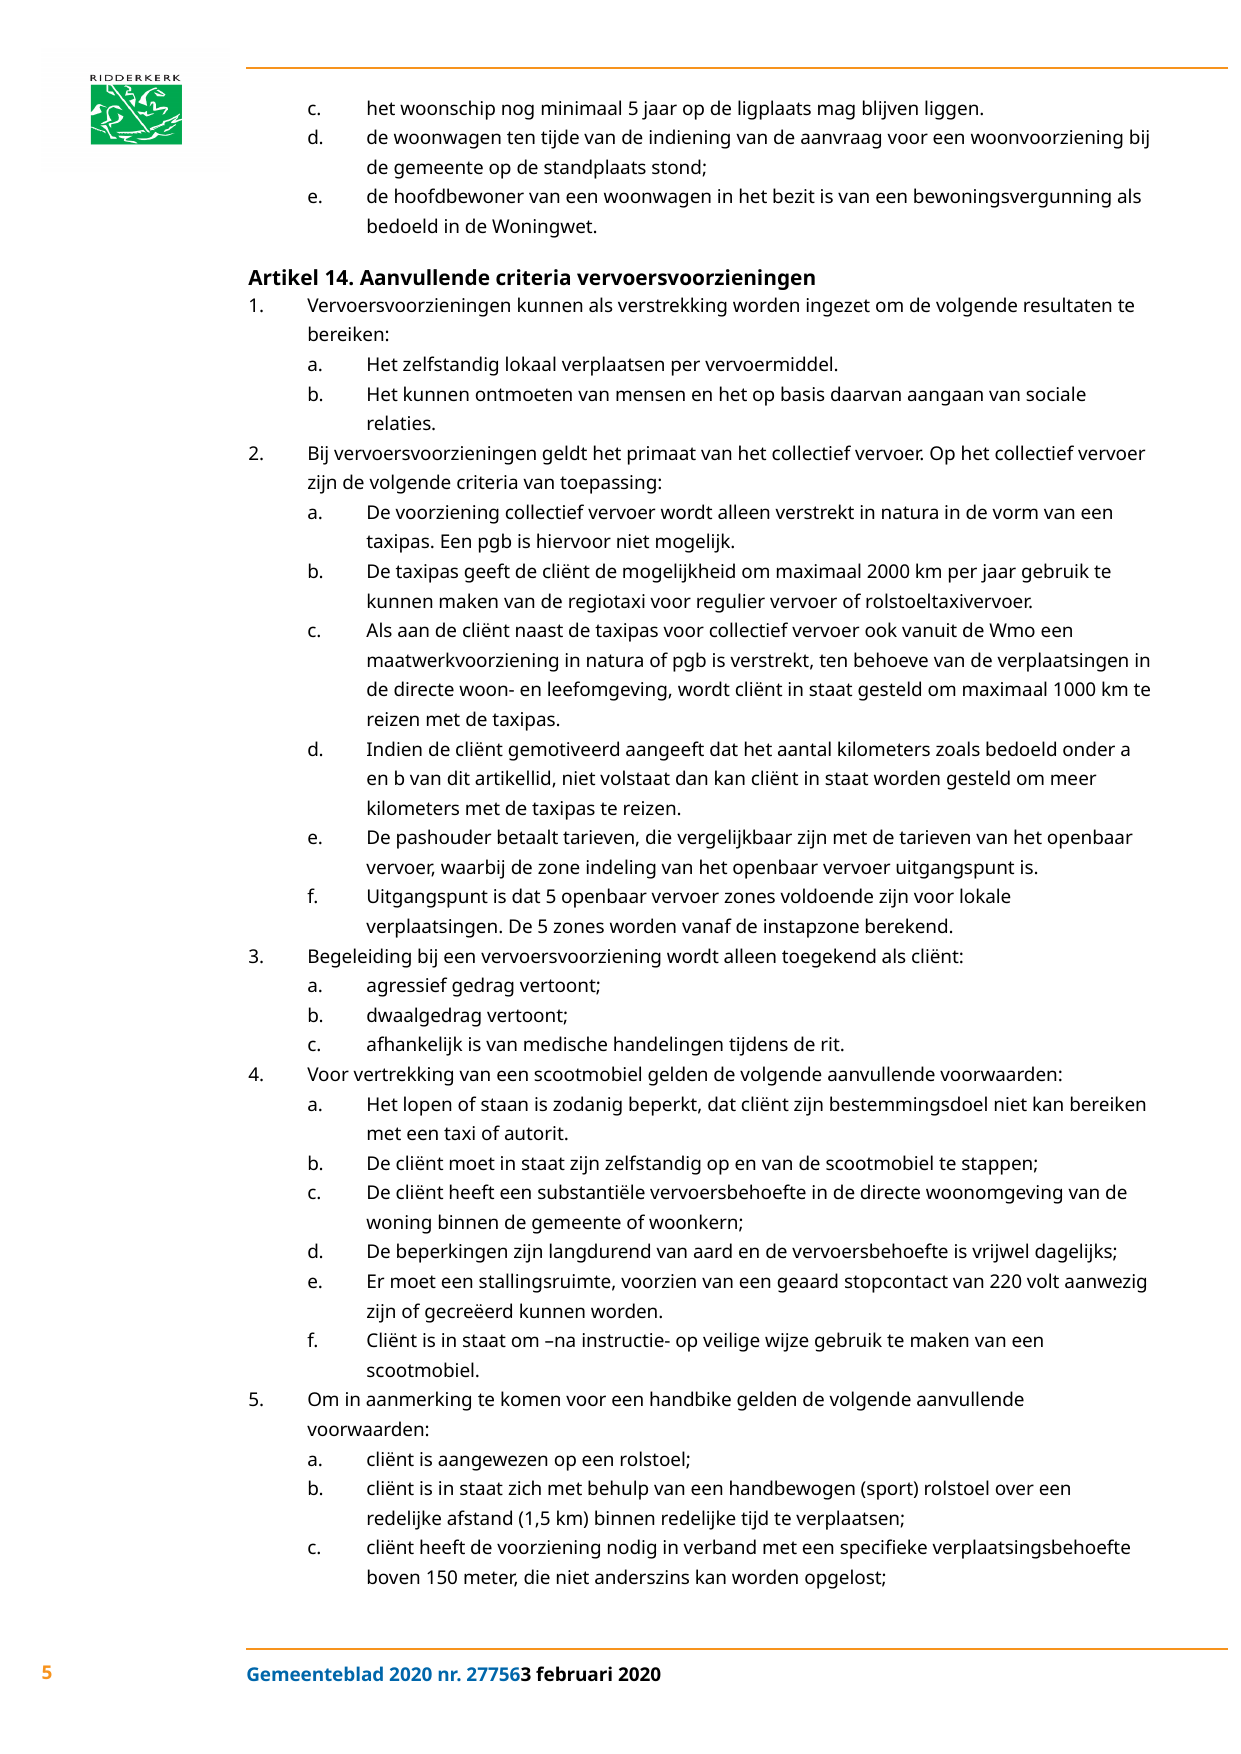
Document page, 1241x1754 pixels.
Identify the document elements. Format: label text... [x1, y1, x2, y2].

list Het lopen of staan is zodanig beperkt, dat cliënt zijn bestemmingsdoel niet kan bereiken met een taxi of autorit. [307, 1091, 1152, 1146]
picture [41, 47, 231, 172]
list agressief gedrag vertoont; [307, 972, 1152, 998]
list cliënt is in staat zich met behulp van een handbewogen (sport) rolstoel over een redelijke afstand (1,5 km) binnen redelijke tijd te verplaatsen; [307, 1475, 1152, 1531]
list De cliënt moet in staat zijn zelfstandig op en van de scootmobiel te stappen; [307, 1150, 1152, 1176]
list Als aan de cliënt naast de taxipas voor collectief vervoer ook vanuit de Wmo een maatwerkvoorziening in natura of pgb is verstrekt, ten behoeve van de verplaatsingen in de directe woon- en leefomgeving, wordt cliënt in staat gesteld om maximaal 1000 km te reizen met de taxipas. [307, 617, 1152, 732]
list cliënt heeft de voorziening nodig in verband met een specifieke verplaatsingsbehoefte boven 150 meter, die niet anderszins kan worden opgelost; [307, 1534, 1152, 1590]
list Om in aanmerking te komen voor een handbike gelden de volgende aanvullende voorwaarden: [248, 1387, 1152, 1442]
list Er moet een stallingsruimte, voorzien van een geaard stopcontact van 220 volt aanwezig zijn of gecreëerd kunnen worden. [307, 1268, 1152, 1323]
list Vervoersvoorzieningen kunnen als verstrekking worden ingezet om de volgende resultaten te bereiken: [248, 292, 1152, 347]
list De cliënt heeft een substantiële vervoersbehoefte in de directe woonomgeving van de woning binnen de gemeente of woonkern; [307, 1179, 1152, 1235]
list Cliënt is in staat om –na instructie- op veilige wijze gebruik te maken van een scootmobiel. [307, 1327, 1152, 1383]
list Uitgangspunt is dat 5 openbaar vervoer zones voldoende zijn voor lokale verplaatsingen. De 5 zones worden vanaf de instapzone berekend. [307, 884, 1152, 939]
list het woonschip nog minimaal 5 jaar op de ligplaats mag blijven liggen. [307, 95, 1152, 121]
list De voorziening collectief vervoer wordt alleen verstrekt in natura in de vorm van een taxipas. Een pgb is hiervoor niet mogelijk. [307, 499, 1152, 554]
list Het kunnen ontmoeten van mensen en het op basis daarvan aangaan van sociale relaties. [307, 381, 1152, 436]
list De beperkingen zijn langdurend van aard en de vervoersbehoefte is vrijwel dagelijks; [307, 1239, 1152, 1264]
list de hoofdbewoner van een woonwagen in het bezit is van een bewoningsvergunning als bedoeld in de Woningwet. [307, 183, 1152, 239]
list Voor vertrekking van een scootmobiel gelden de volgende aanvullende voorwaarden: [248, 1061, 1152, 1087]
list Begeleiding bij een vervoersvoorziening wordt alleen toegekend als cliënt: [248, 943, 1152, 968]
list dwaalgedrag vertoont; [307, 1002, 1152, 1028]
list cliënt is aangewezen op een rolstoel; [307, 1446, 1152, 1471]
list de woonwagen ten tijde van de indiening van de aanvraag voor een woonvoorziening bij de gemeente op de standplaats stond; [307, 124, 1152, 180]
list De pashouder betaalt tarieven, die vergelijkbaar zijn met de tarieven van het openbaar vervoer, waarbij de zone indeling van het openbaar vervoer uitgangspunt is. [307, 824, 1152, 880]
text Artikel 14. Aanvullende criteria vervoersvoorzieningen [248, 263, 1152, 292]
list Het zelfstandig lokaal verplaatsen per vervoermiddel. [307, 351, 1152, 377]
list afhankelijk is van medische handelingen tijdens de rit. [307, 1032, 1152, 1057]
list Indien de cliënt gemotiveerd aangeeft dat het aantal kilometers zoals bedoeld onder a en b van dit artikellid, niet volstaat dan kan cliënt in staat worden gesteld om meer kilometers met de taxipas te reizen. [307, 736, 1152, 821]
list De taxipas geeft de cliënt de mogelijkheid om maximaal 2000 km per jaar gebruik te kunnen maken van de regiotaxi voor regulier vervoer of rolstoeltaxivervoer. [307, 558, 1152, 613]
list Bij vervoersvoorzieningen geldt het primaat van het collectief vervoer. Op het collectief vervoer zijn de volgende criteria van toepassing: [248, 440, 1152, 495]
